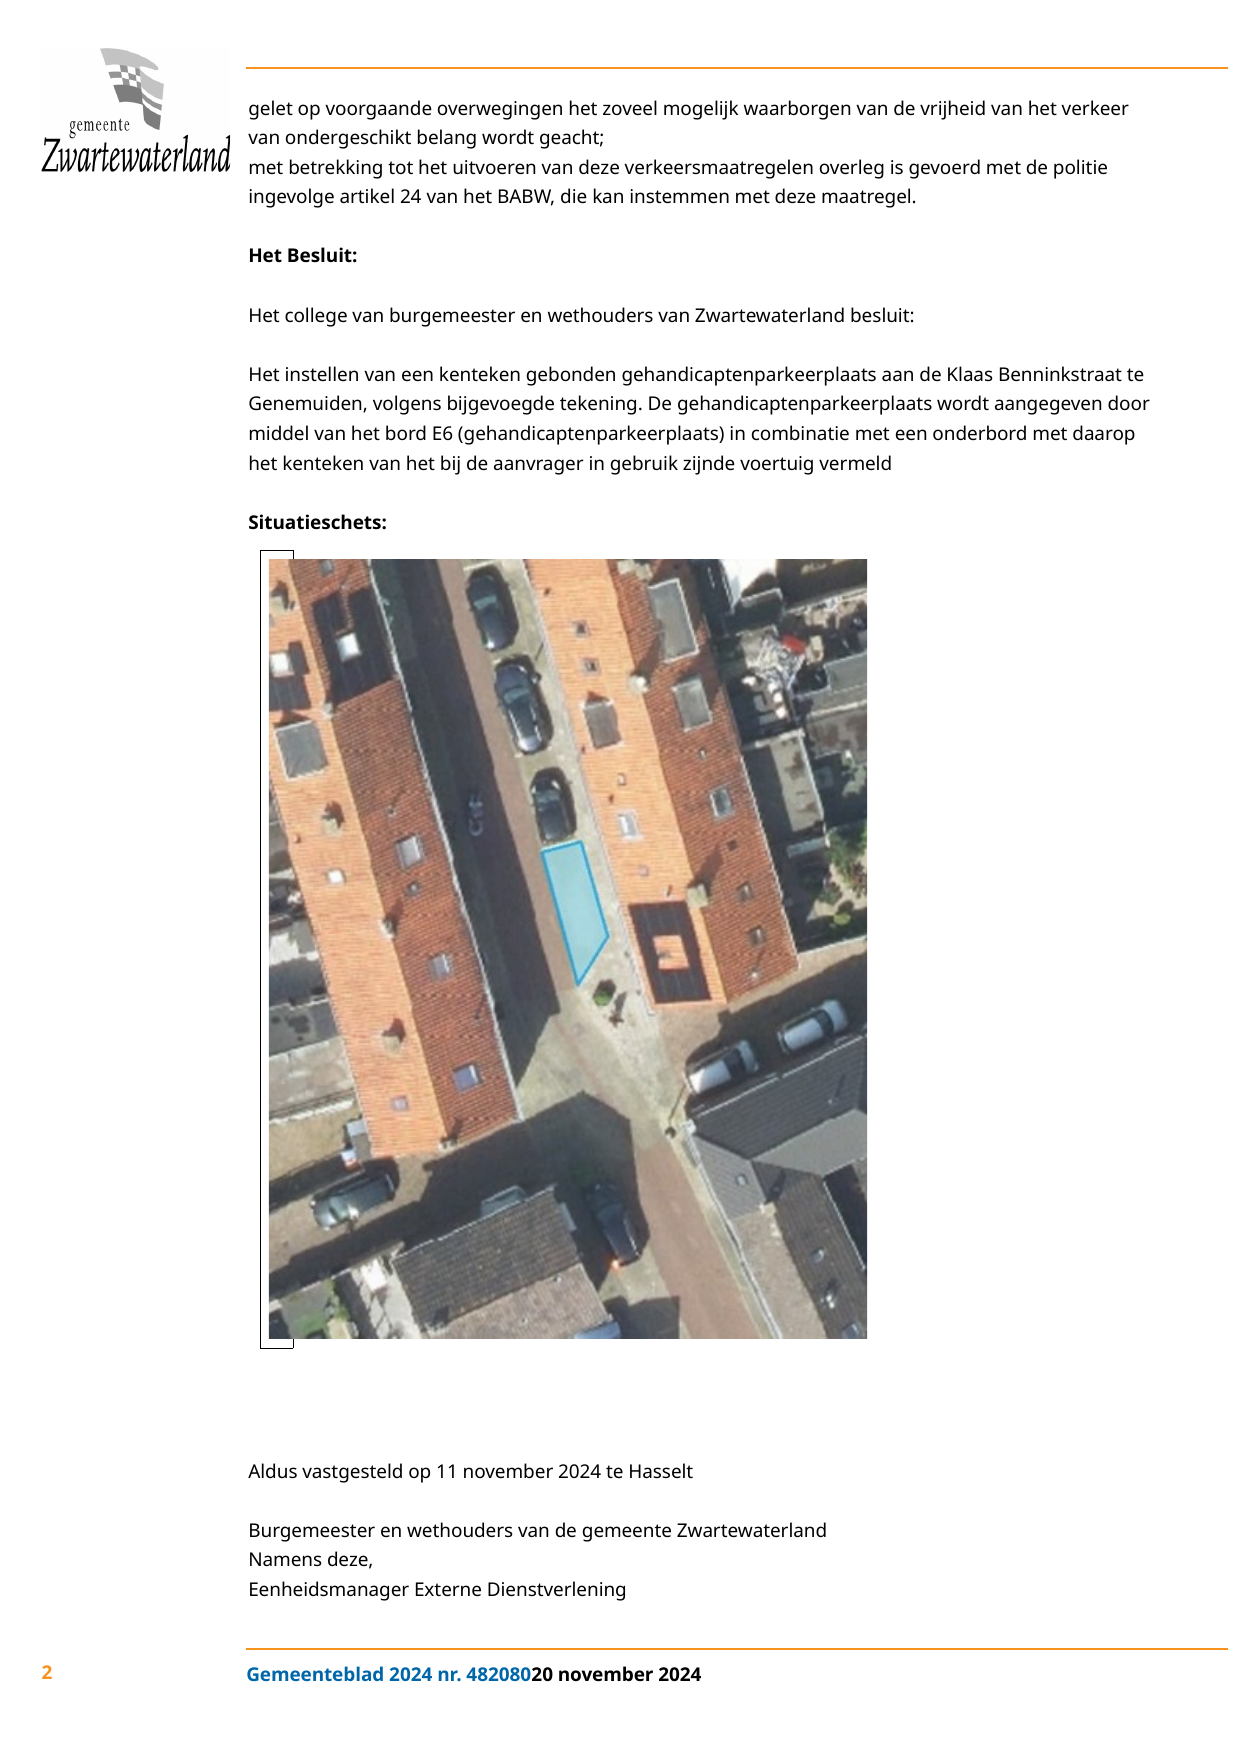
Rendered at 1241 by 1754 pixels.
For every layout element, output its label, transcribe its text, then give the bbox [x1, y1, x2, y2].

text Burgemeester en wethouders van de gemeente Zwartewaterland [248, 1517, 1152, 1543]
text met betrekking tot het uitvoeren van deze verkeersmaatregelen overleg is gevoerd met de politie ingevolge artikel 24 van het BABW, die kan instemmen met deze maatregel. [248, 154, 1152, 209]
picture [268, 559, 868, 1339]
text Eenheidsmanager Externe Dienstverlening [248, 1576, 1152, 1602]
text Het Besluit: [248, 243, 1152, 268]
picture [41, 47, 231, 172]
text Namens deze, [248, 1547, 1152, 1572]
text Het college van burgemeester en wethouders van Zwartewaterland besluit: [248, 302, 1152, 328]
text Situatieschets: [248, 509, 1152, 535]
text gelet op voorgaande overwegingen het zoveel mogelijk waarborgen van de vrijheid van het verkeer van ondergeschikt belang wordt geacht; [248, 95, 1152, 150]
text Het instellen van een kenteken gebonden gehandicaptenparkeerplaats aan de Klaas Benninkstraat te Genemuiden, volgens bijgevoegde tekening. De gehandicaptenparkeerplaats wordt aangegeven door middel van het bord E6 (gehandicaptenparkeerplaats) in combinatie met een onderbord met daarop het kenteken van het bij de aanvrager in gebruik zijnde voertuig vermeld [248, 361, 1152, 476]
text Aldus vastgesteld op 11 november 2024 te Hasselt [248, 1458, 1152, 1484]
